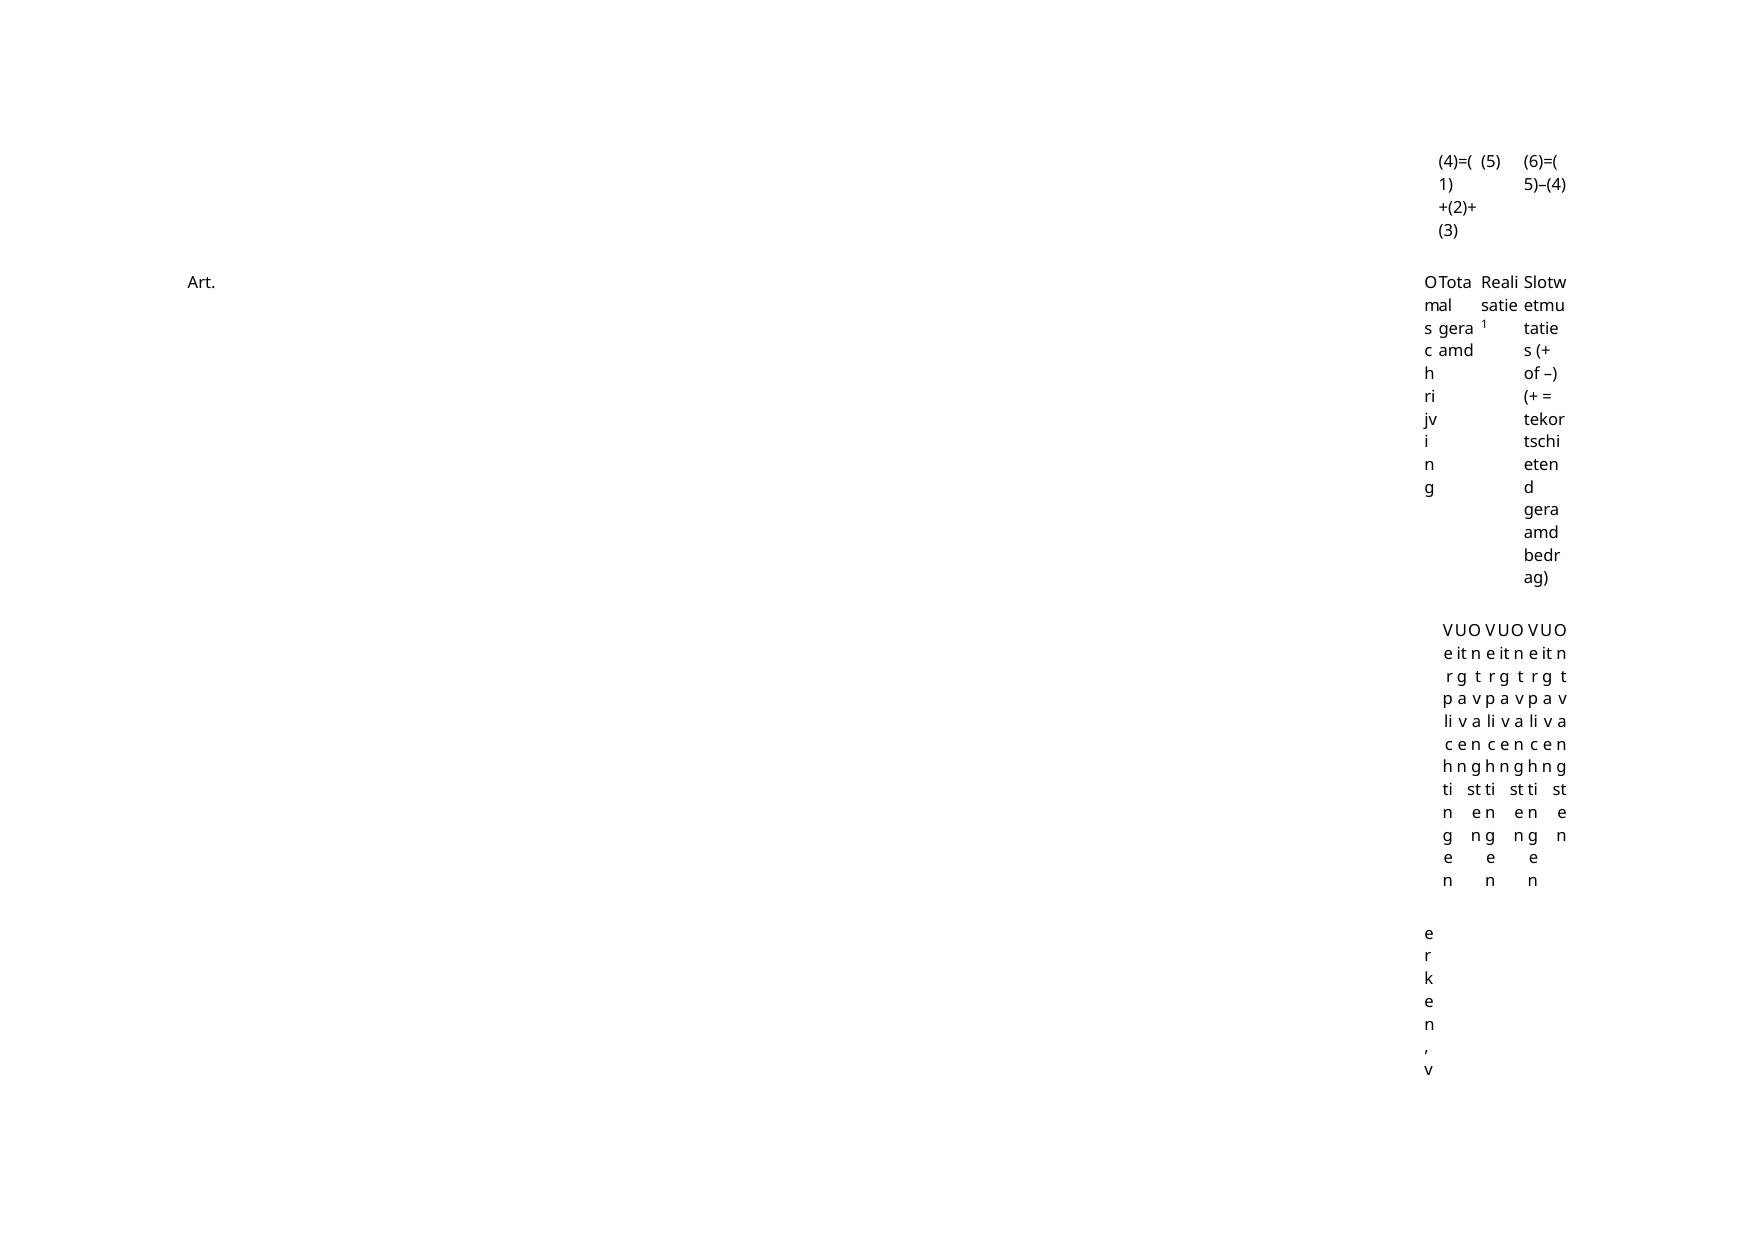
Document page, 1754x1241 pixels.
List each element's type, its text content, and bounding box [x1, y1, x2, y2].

table_header (4)=(1) +(2)+(3) [1438, 150, 1481, 271]
table_cell Uitgaven [1538, 619, 1552, 921]
table_cell Verplichtingen [1438, 619, 1452, 921]
table_cell [188, 619, 1424, 921]
table_cell [1453, 921, 1467, 1080]
table_cell Slotwetmutaties (+ of –) (+ = tekortschietend geraamd bedrag) [1524, 271, 1566, 619]
table_cell [1481, 921, 1495, 1080]
table_cell [188, 921, 1424, 1080]
table_header (5) [1481, 150, 1523, 271]
table_cell Verplichtingen [1481, 619, 1495, 921]
table_cell erken, v [1424, 921, 1438, 1080]
table_cell Ontvangsten [1467, 619, 1481, 921]
table_cell [1424, 619, 1438, 921]
table_cell Ontvangsten [1552, 619, 1566, 921]
table_cell Art. [188, 271, 1424, 619]
table_cell Ontvangsten [1509, 619, 1523, 921]
table_cell Totaal geraamd [1438, 271, 1481, 619]
table_cell [1467, 921, 1481, 1080]
table_cell [1524, 921, 1538, 1080]
table_cell Realisatie1 [1481, 271, 1523, 619]
table_header [188, 150, 1424, 271]
table_cell [1509, 921, 1523, 1080]
table_cell [1495, 921, 1509, 1080]
table_cell [1538, 921, 1552, 1080]
table_cell [1438, 921, 1452, 1080]
table_cell Uitgaven [1495, 619, 1509, 921]
table_cell Uitgaven [1453, 619, 1467, 921]
table_cell [1552, 921, 1566, 1080]
table_header [1424, 150, 1438, 271]
table_header (6)=(5)–(4) [1524, 150, 1566, 271]
table_cell Verplichtingen [1524, 619, 1538, 921]
table_cell Omschrijving [1424, 271, 1438, 619]
